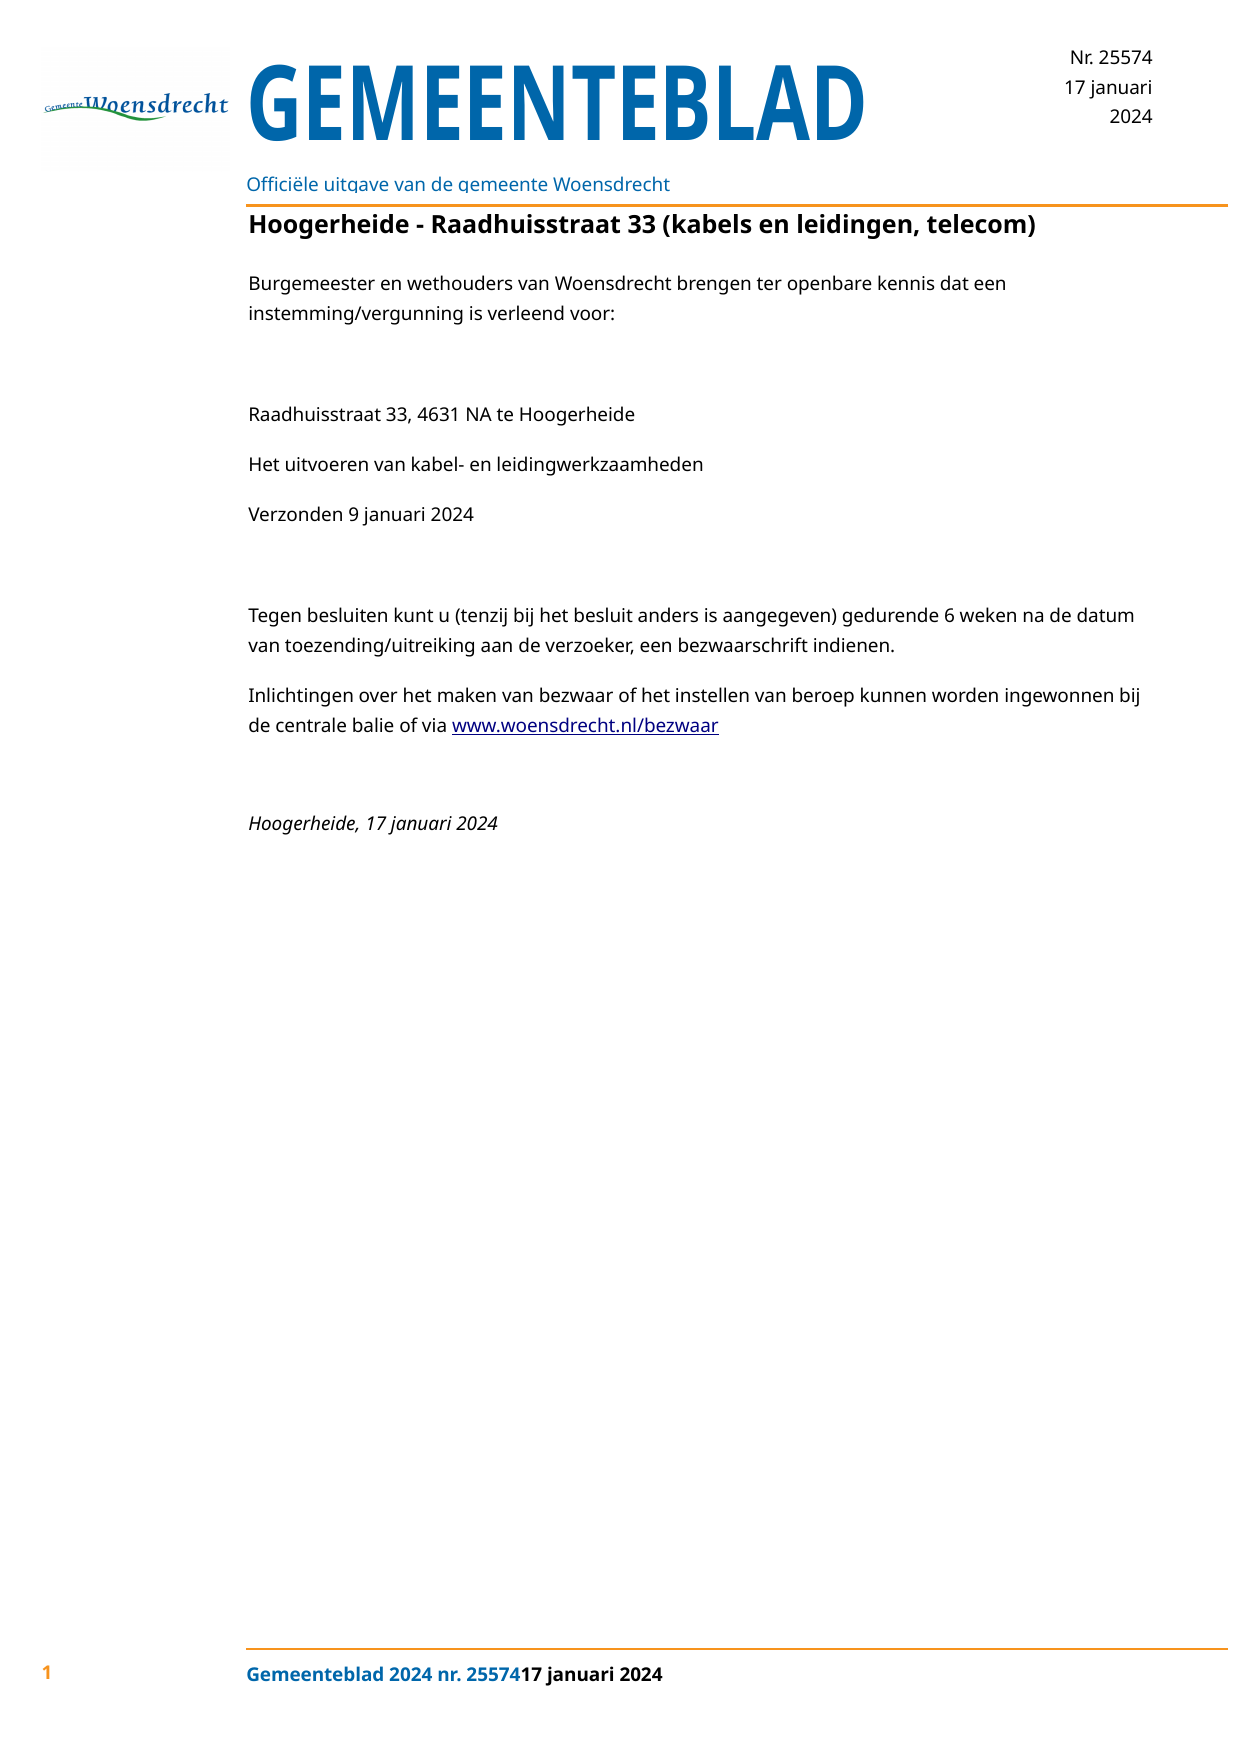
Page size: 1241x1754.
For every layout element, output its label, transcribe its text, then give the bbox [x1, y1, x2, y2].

text Raadhuisstraat 33, 4631 NA te Hoogerheide [248, 401, 1152, 426]
text Inlichtingen over het maken van bezwaar of het instellen van beroep kunnen worden ingewonnen bij de centrale balie of via www.woensdrecht.nl/bezwaar [248, 682, 1152, 738]
text Burgemeester en wethouders van Woensdrecht brengen ter openbare kennis dat een instemming/vergunning is verleend voor: [248, 270, 1152, 326]
picture [41, 47, 231, 172]
text Tegen besluiten kunt u (tenzij bij het besluit anders is aangegeven) gedurende 6 weken na de datum van toezending/uitreiking aan de verzoeker, een bezwaarschrift indienen. [248, 602, 1152, 658]
text Het uitvoeren van kabel- en leidingwerkzaamheden [248, 451, 1152, 477]
text Hoogerheide, 17 januari 2024 [248, 810, 1152, 836]
text Verzonden 9 januari 2024 [248, 502, 1152, 527]
text Hoogerheide - Raadhuisstraat 33 (kabels en leidingen, telecom) [248, 207, 1152, 241]
